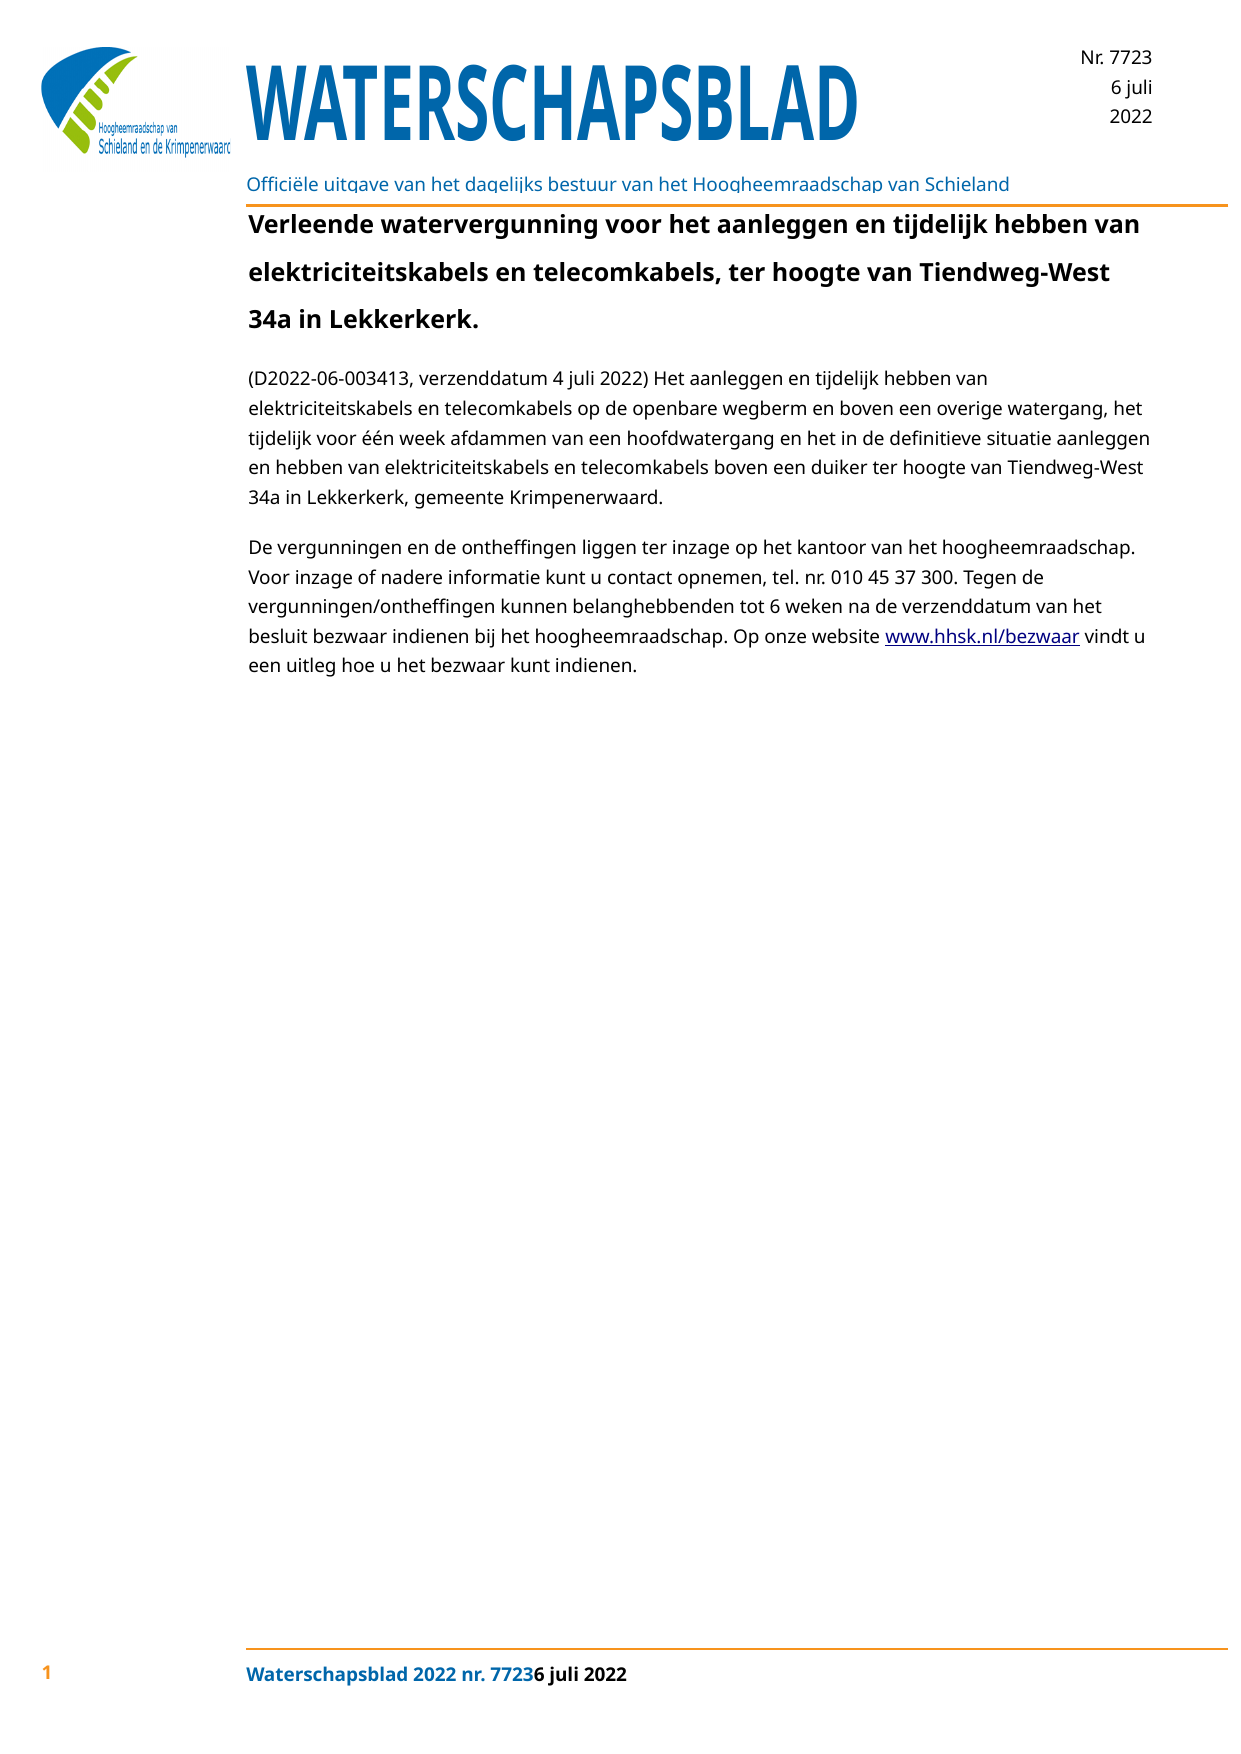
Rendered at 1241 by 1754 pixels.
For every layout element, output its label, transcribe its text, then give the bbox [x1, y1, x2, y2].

text Verleende watervergunning voor het aanleggen en tijdelijk hebben van elektriciteitskabels en telecomkabels, ter hoogte van Tiendweg-West 34a in Lekkerkerk. [248, 207, 1152, 336]
picture [41, 47, 231, 172]
text De vergunningen en de ontheffingen liggen ter inzage op het kantoor van het hoogheemraadschap. Voor inzage of nadere informatie kunt u contact opnemen, tel. nr. 010 45 37 300. Tegen de vergunningen/ontheffingen kunnen belanghebbenden tot 6 weken na de verzenddatum van het besluit bezwaar indienen bij het hoogheemraadschap. Op onze website www.hhsk.nl/bezwaar vindt u een uitleg hoe u het bezwaar kunt indienen. [248, 534, 1152, 678]
text (D2022-06-003413, verzenddatum 4 juli 2022) Het aanleggen en tijdelijk hebben van elektriciteitskabels en telecomkabels op de openbare wegberm en boven een overige watergang, het tijdelijk voor één week afdammen van een hoofdwatergang en het in de definitieve situatie aanleggen en hebben van elektriciteitskabels en telecomkabels boven een duiker ter hoogte van Tiendweg-West 34a in Lekkerkerk, gemeente Krimpenerwaard. [248, 366, 1152, 509]
